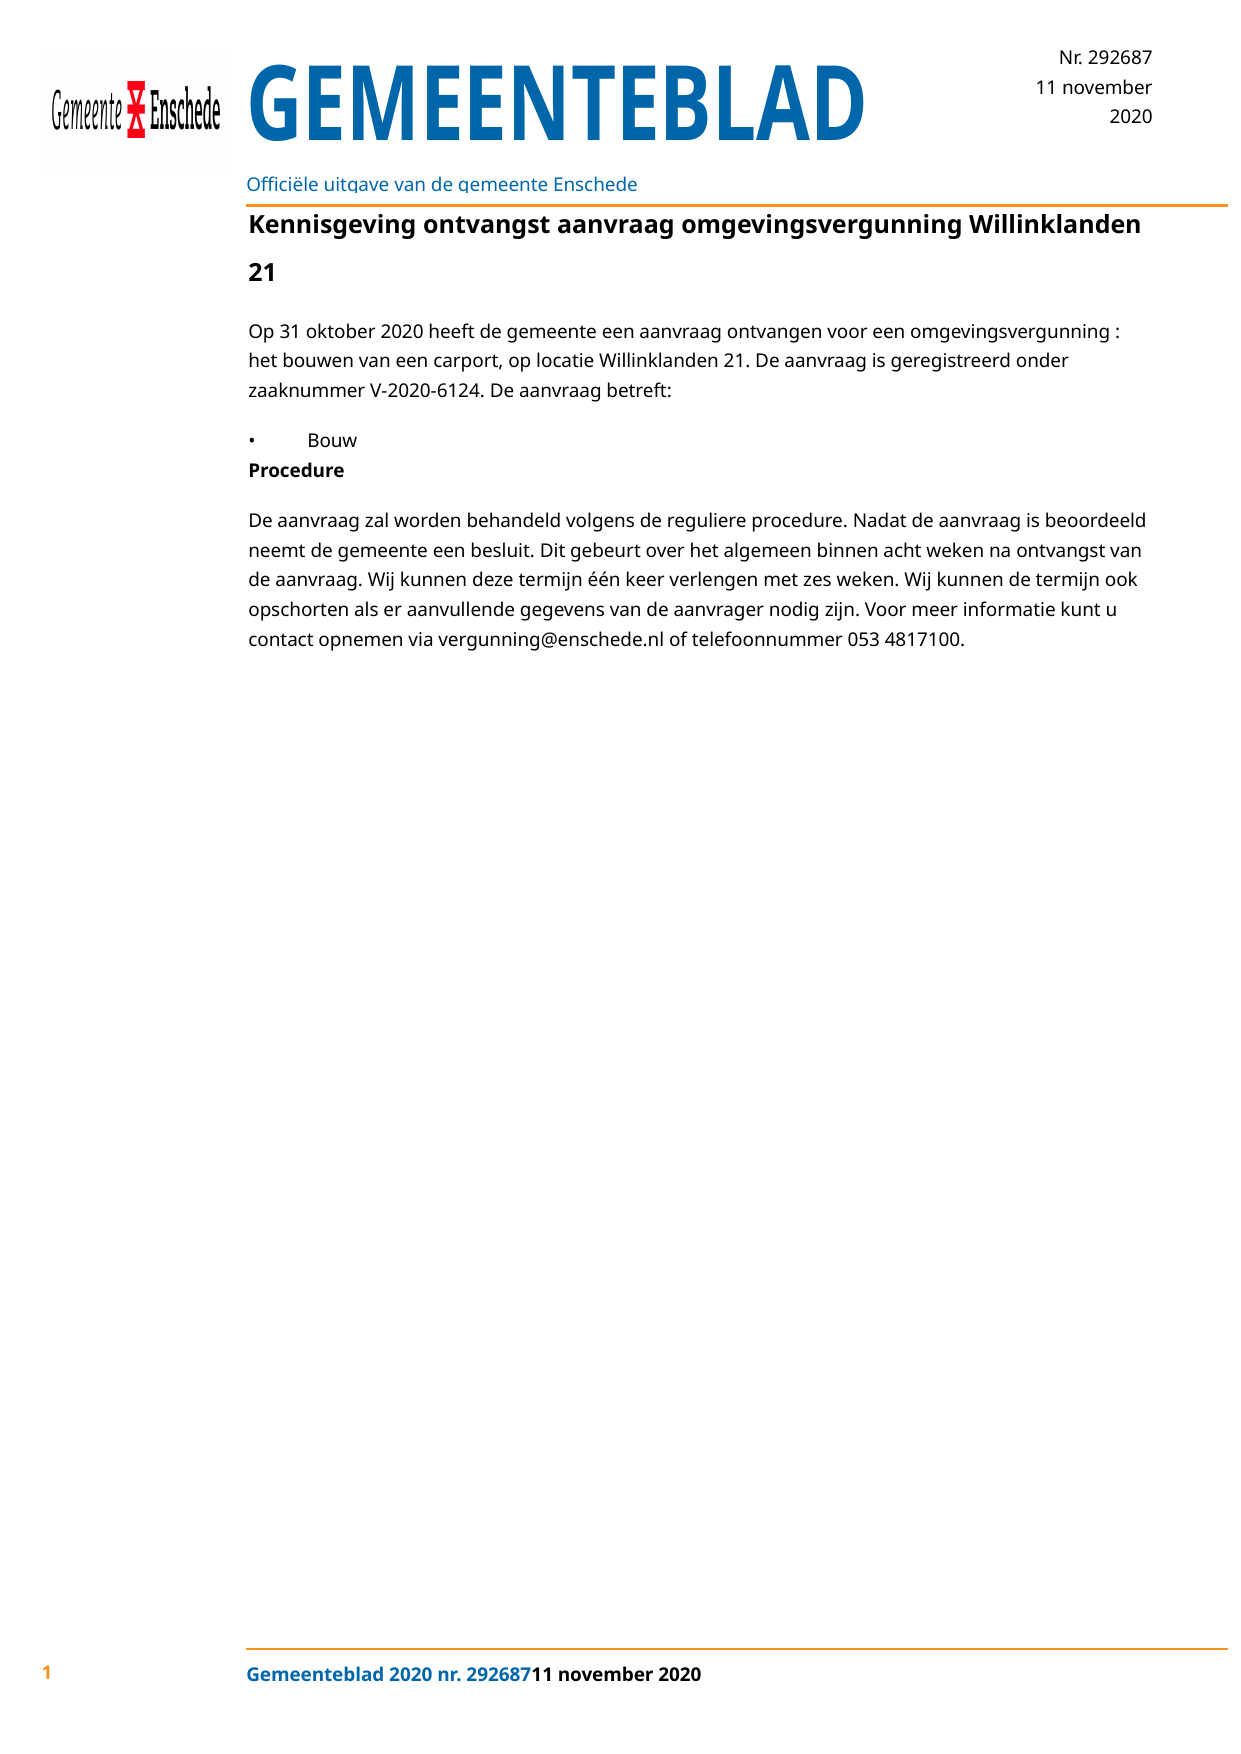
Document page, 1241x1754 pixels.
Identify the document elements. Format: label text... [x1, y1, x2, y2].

text Op 31 oktober 2020 heeft de gemeente een aanvraag ontvangen voor een omgevingsvergunning : het bouwen van een carport, op locatie Willinklanden 21. De aanvraag is geregistreerd onder zaaknummer V-2020-6124. De aanvraag betreft: [248, 318, 1152, 403]
text Kennisgeving ontvangst aanvraag omgevingsvergunning Willinklanden 21 [248, 207, 1152, 288]
list Bouw [248, 427, 1152, 453]
text De aanvraag zal worden behandeld volgens de reguliere procedure. Nadat de aanvraag is beoordeeld neemt de gemeente een besluit. Dit gebeurt over het algemeen binnen acht weken na ontvangst van de aanvraag. Wij kunnen deze termijn één keer verlengen met zes weken. Wij kunnen de termijn ook opschorten als er aanvullende gegevens van de aanvrager nodig zijn. Voor meer informatie kunt u contact opnemen via vergunning@enschede.nl of telefoonnummer 053 4817100. [248, 507, 1152, 652]
picture [41, 47, 231, 172]
text Procedure [248, 457, 1152, 483]
